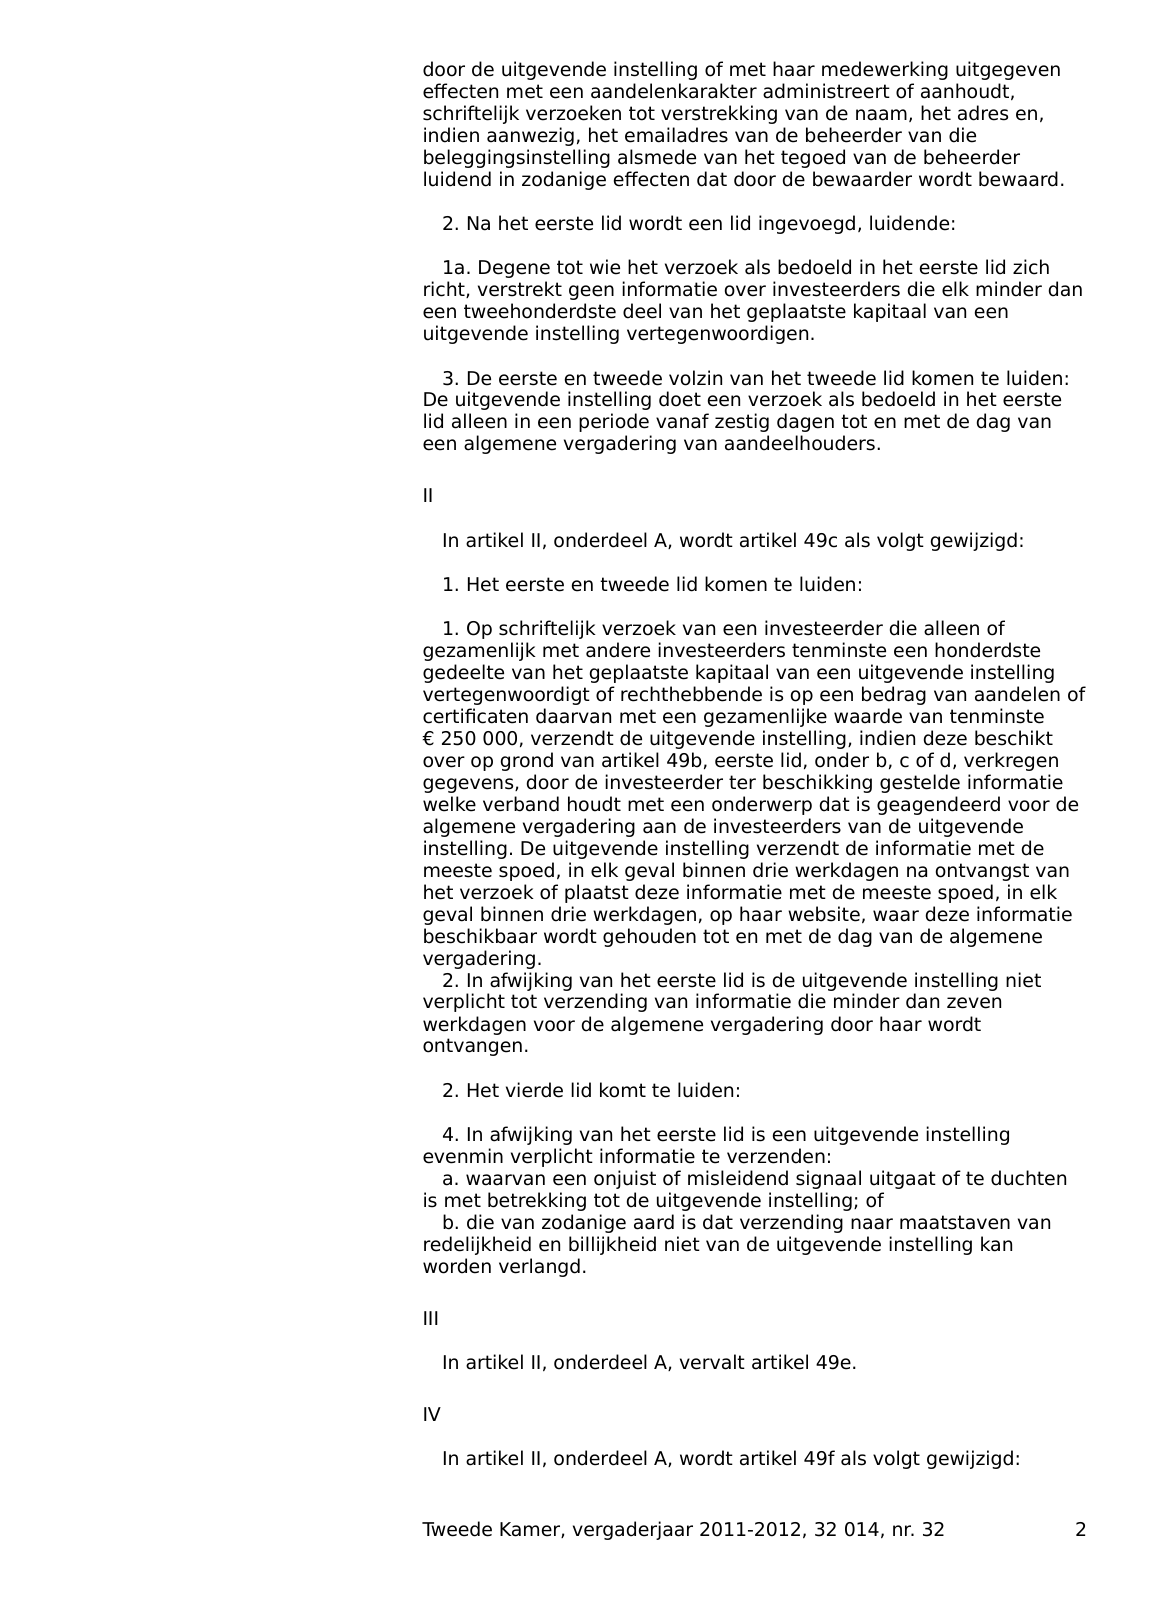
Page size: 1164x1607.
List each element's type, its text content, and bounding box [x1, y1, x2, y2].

text 1. Het eerste en tweede lid komen te luiden: [422, 574, 1087, 596]
text 2. In afwijking van het eerste lid is de uitgevende instelling niet verplicht tot verzending van informatie die minder dan zeven werkdagen voor de algemene vergadering door haar wordt ontvangen. [422, 969, 1087, 1057]
text 3. De eerste en tweede volzin van het tweede lid komen te luiden: De uitgevende instelling doet een verzoek als bedoeld in het eerste lid alleen in een periode vanaf zestig dagen tot en met de dag van een algemene vergadering van aandeelhouders. [422, 367, 1087, 455]
subtitle IV [422, 1404, 1087, 1426]
text 2. Na het eerste lid wordt een lid ingevoegd, luidende: [422, 213, 1087, 235]
text 2. Het vierde lid komt te luiden: [422, 1079, 1087, 1102]
text In artikel II, onderdeel A, wordt artikel 49c als volgt gewijzigd: [422, 529, 1087, 551]
text 1. Op schriftelijk verzoek van een investeerder die alleen of gezamenlijk met andere investeerders tenminste een honderdste gedeelte van het geplaatste kapitaal van een uitgevende instelling vertegenwoordigt of rechthebbende is op een bedrag van aandelen of certificaten daarvan met een gezamenlijke waarde van tenminste € 250 000, verzendt de uitgevende instelling, indien deze beschikt over op grond van artikel 49b, eerste lid, onder b, c of d, verkregen gegevens, door de investeerder ter beschikking gestelde informatie welke verband houdt met een onderwerp dat is geagendeerd voor de algemene vergadering aan de investeerders van de uitgevende instelling. De uitgevende instelling verzendt de informatie met de meeste spoed, in elk geval binnen drie werkdagen na ontvangst van het verzoek of plaatst deze informatie met de meeste spoed, in elk geval binnen drie werkdagen, op haar website, waar deze informatie beschikbaar wordt gehouden tot en met de dag van de algemene vergadering. [422, 618, 1087, 969]
text 4. In afwijking van het eerste lid is een uitgevende instelling evenmin verplicht informatie te verzenden: [422, 1124, 1087, 1168]
text door de uitgevende instelling of met haar medewerking uitgegeven effecten met een aandelenkarakter administreert of aanhoudt, schriftelijk verzoeken tot verstrekking van de naam, het adres en, indien aanwezig, het emailadres van de beheerder van die beleggingsinstelling alsmede van het tegoed van de beheerder luidend in zodanige effecten dat door de bewaarder wordt bewaard. [422, 59, 1087, 191]
subtitle III [422, 1308, 1087, 1329]
text 1a. Degene tot wie het verzoek als bedoeld in het eerste lid zich richt, verstrekt geen informatie over investeerders die elk minder dan een tweehonderdste deel van het geplaatste kapitaal van een uitgevende instelling vertegenwoordigen. [422, 257, 1087, 345]
text In artikel II, onderdeel A, vervalt artikel 49e. [422, 1352, 1087, 1374]
text b. die van zodanige aard is dat verzending naar maatstaven van redelijkheid en billijkheid niet van de uitgevende instelling kan worden verlangd. [422, 1212, 1087, 1278]
text a. waarvan een onjuist of misleidend signaal uitgaat of te duchten is met betrekking tot de uitgevende instelling; of [422, 1168, 1087, 1212]
text In artikel II, onderdeel A, wordt artikel 49f als volgt gewijzigd: [422, 1448, 1087, 1470]
subtitle II [422, 485, 1087, 507]
